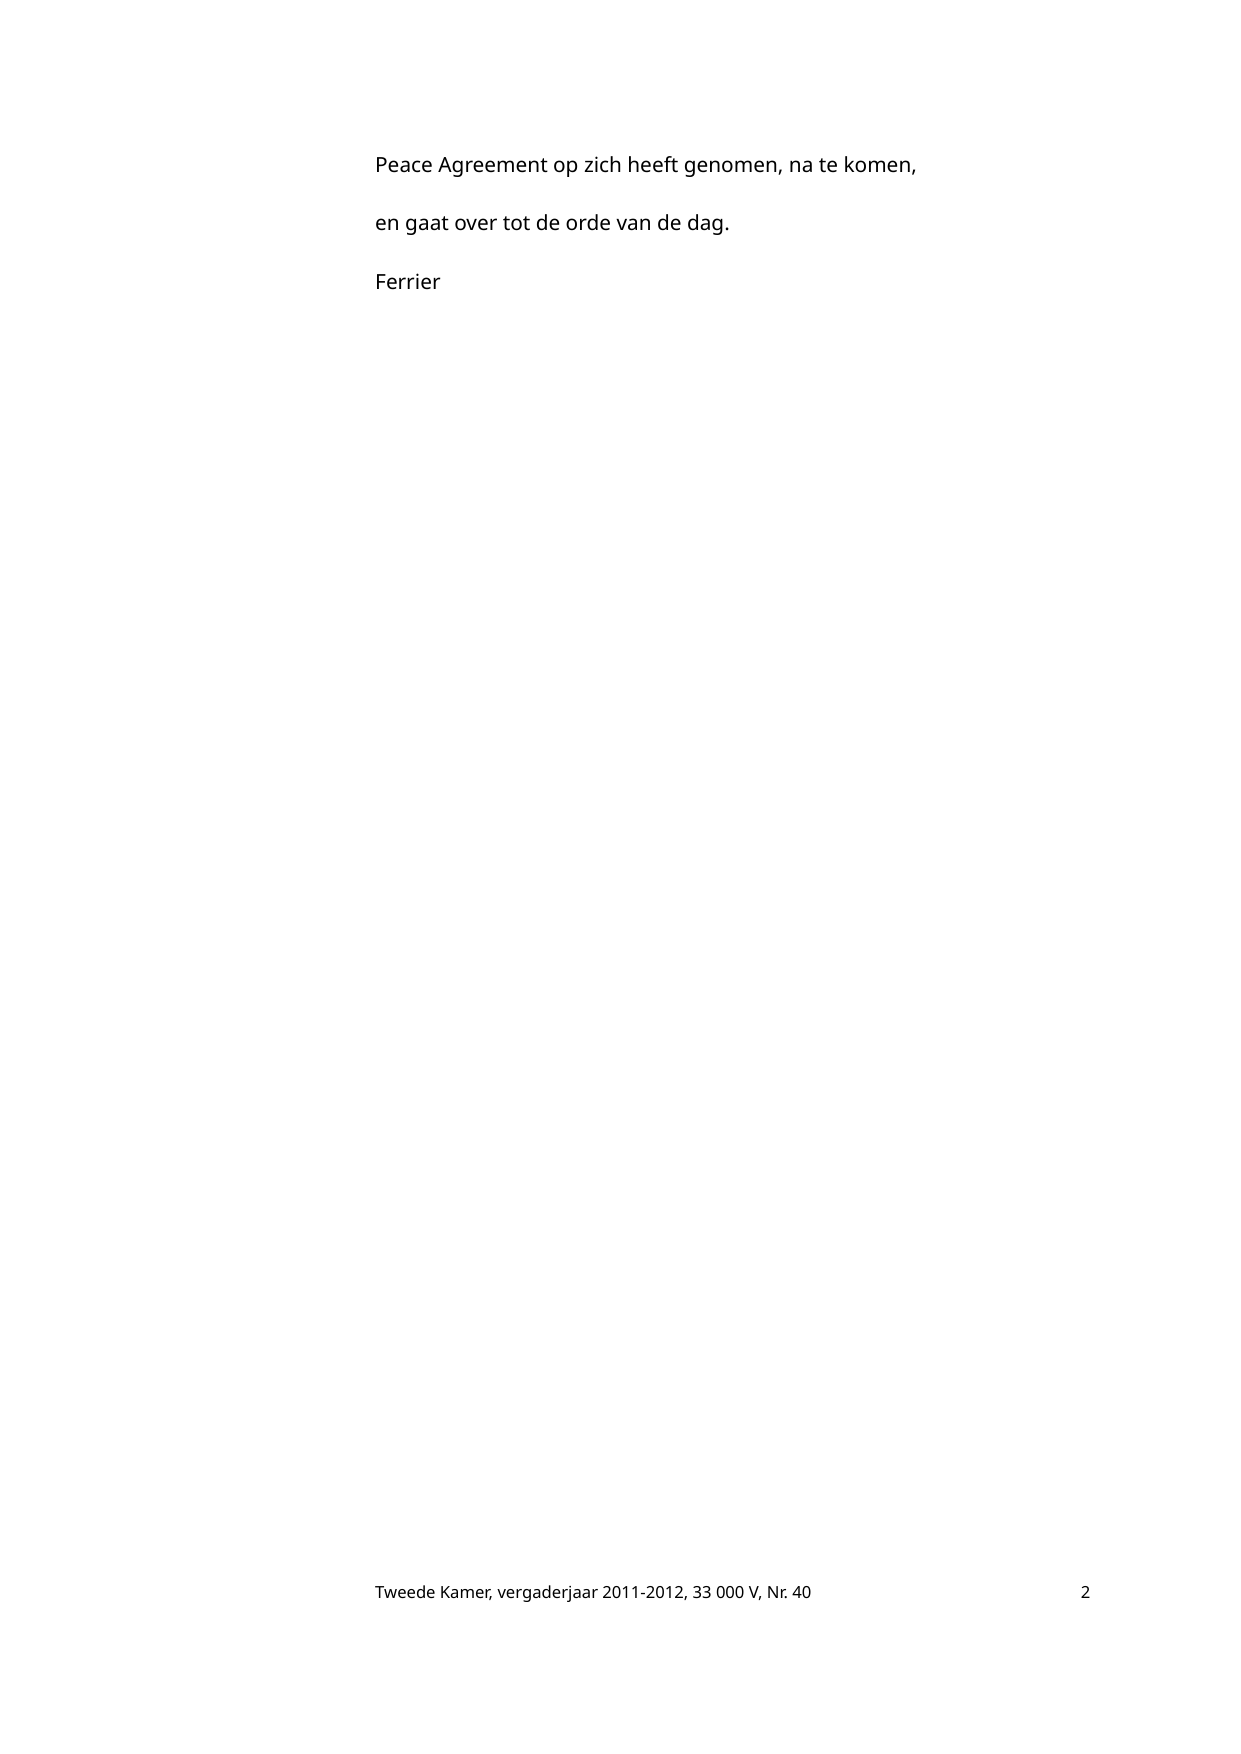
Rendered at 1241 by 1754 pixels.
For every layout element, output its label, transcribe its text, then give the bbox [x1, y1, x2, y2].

text Peace Agreement op zich heeft genomen, na te komen, [375, 150, 1090, 178]
text en gaat over tot de orde van de dag. [375, 208, 1090, 237]
text Ferrier [375, 267, 1090, 295]
